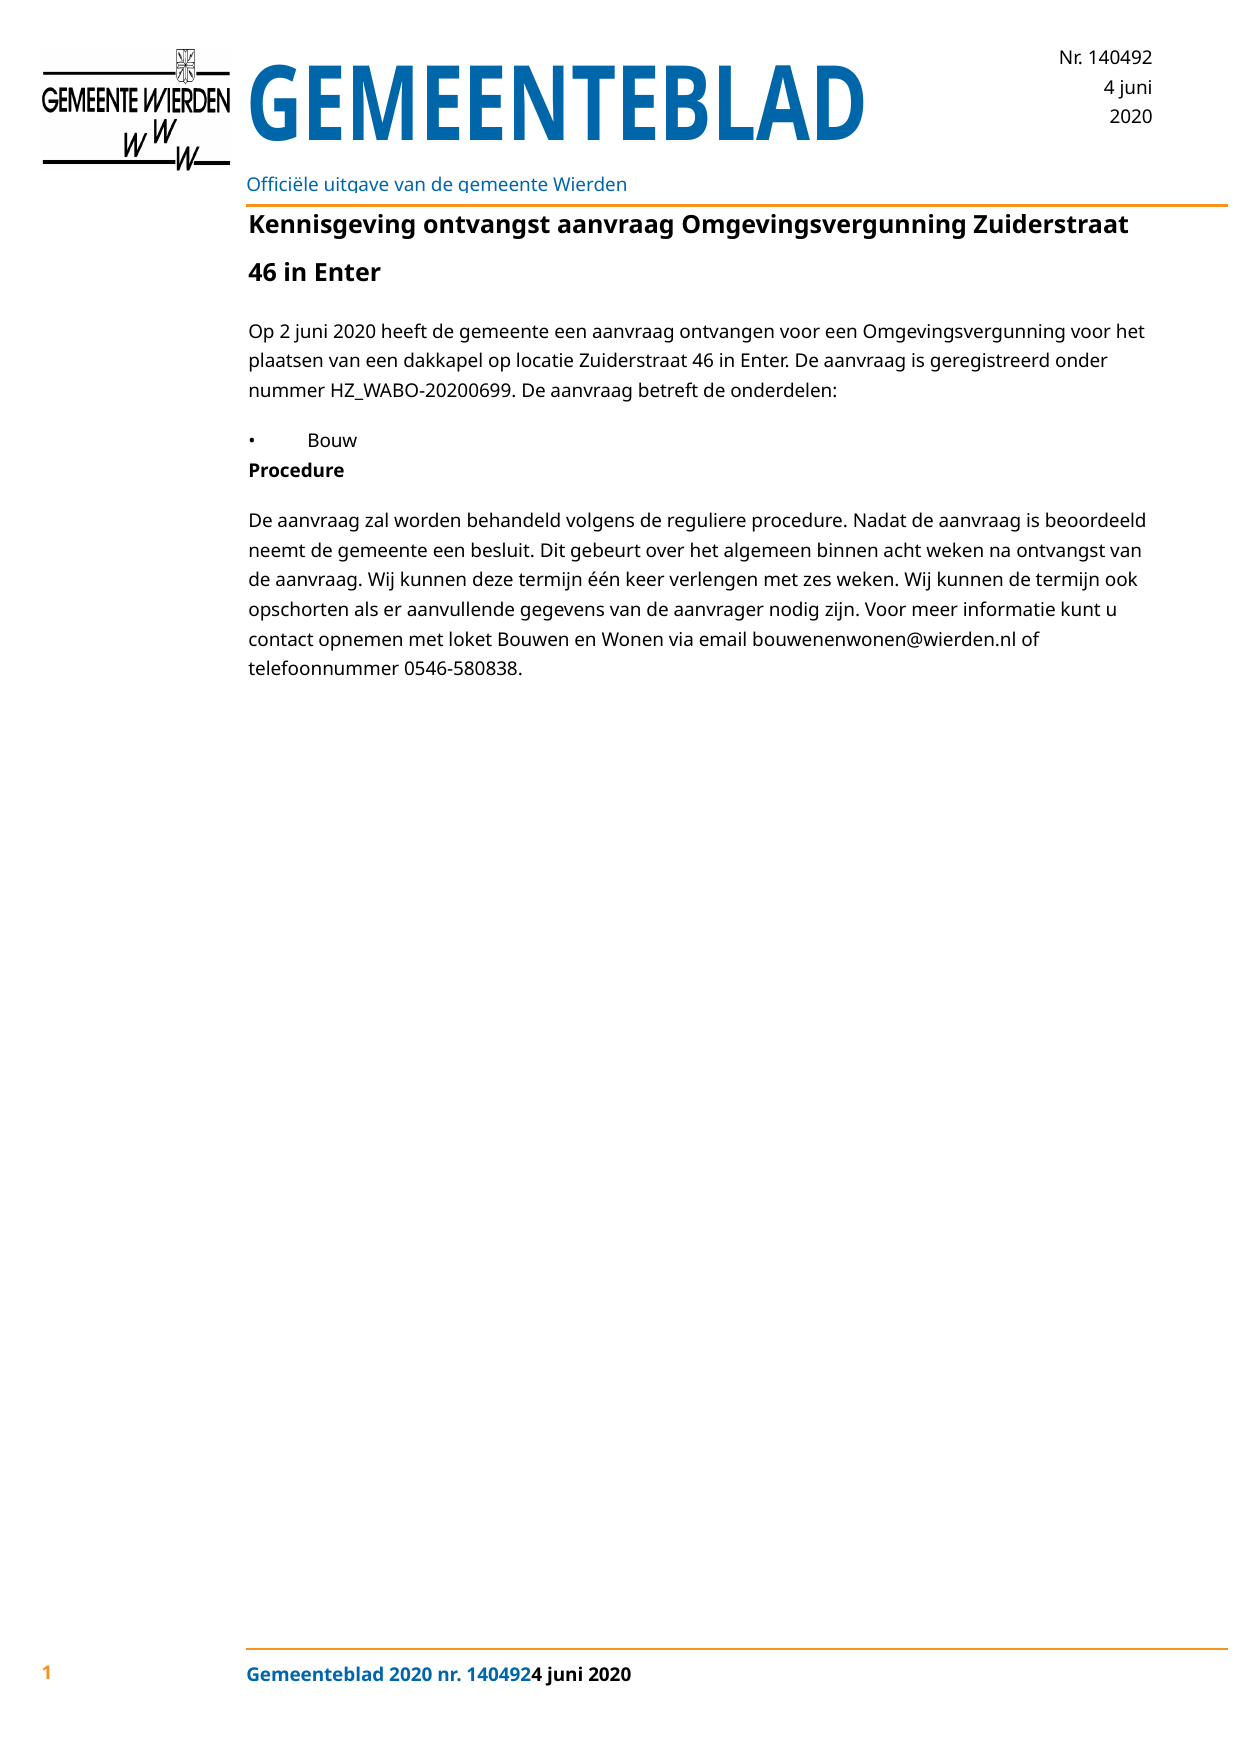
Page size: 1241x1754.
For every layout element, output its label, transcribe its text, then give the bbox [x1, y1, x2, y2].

picture [41, 47, 231, 172]
list Bouw [248, 427, 1152, 453]
text Kennisgeving ontvangst aanvraag Omgevingsvergunning Zuiderstraat 46 in Enter [248, 207, 1152, 288]
text Op 2 juni 2020 heeft de gemeente een aanvraag ontvangen voor een Omgevingsvergunning voor het plaatsen van een dakkapel op locatie Zuiderstraat 46 in Enter. De aanvraag is geregistreerd onder nummer HZ_WABO-20200699. De aanvraag betreft de onderdelen: [248, 318, 1152, 403]
text Procedure [248, 457, 1152, 483]
text De aanvraag zal worden behandeld volgens de reguliere procedure. Nadat de aanvraag is beoordeeld neemt de gemeente een besluit. Dit gebeurt over het algemeen binnen acht weken na ontvangst van de aanvraag. Wij kunnen deze termijn één keer verlengen met zes weken. Wij kunnen de termijn ook opschorten als er aanvullende gegevens van de aanvrager nodig zijn. Voor meer informatie kunt u contact opnemen met loket Bouwen en Wonen via email bouwenenwonen@wierden.nl of telefoonnummer 0546-580838. [248, 507, 1152, 681]
